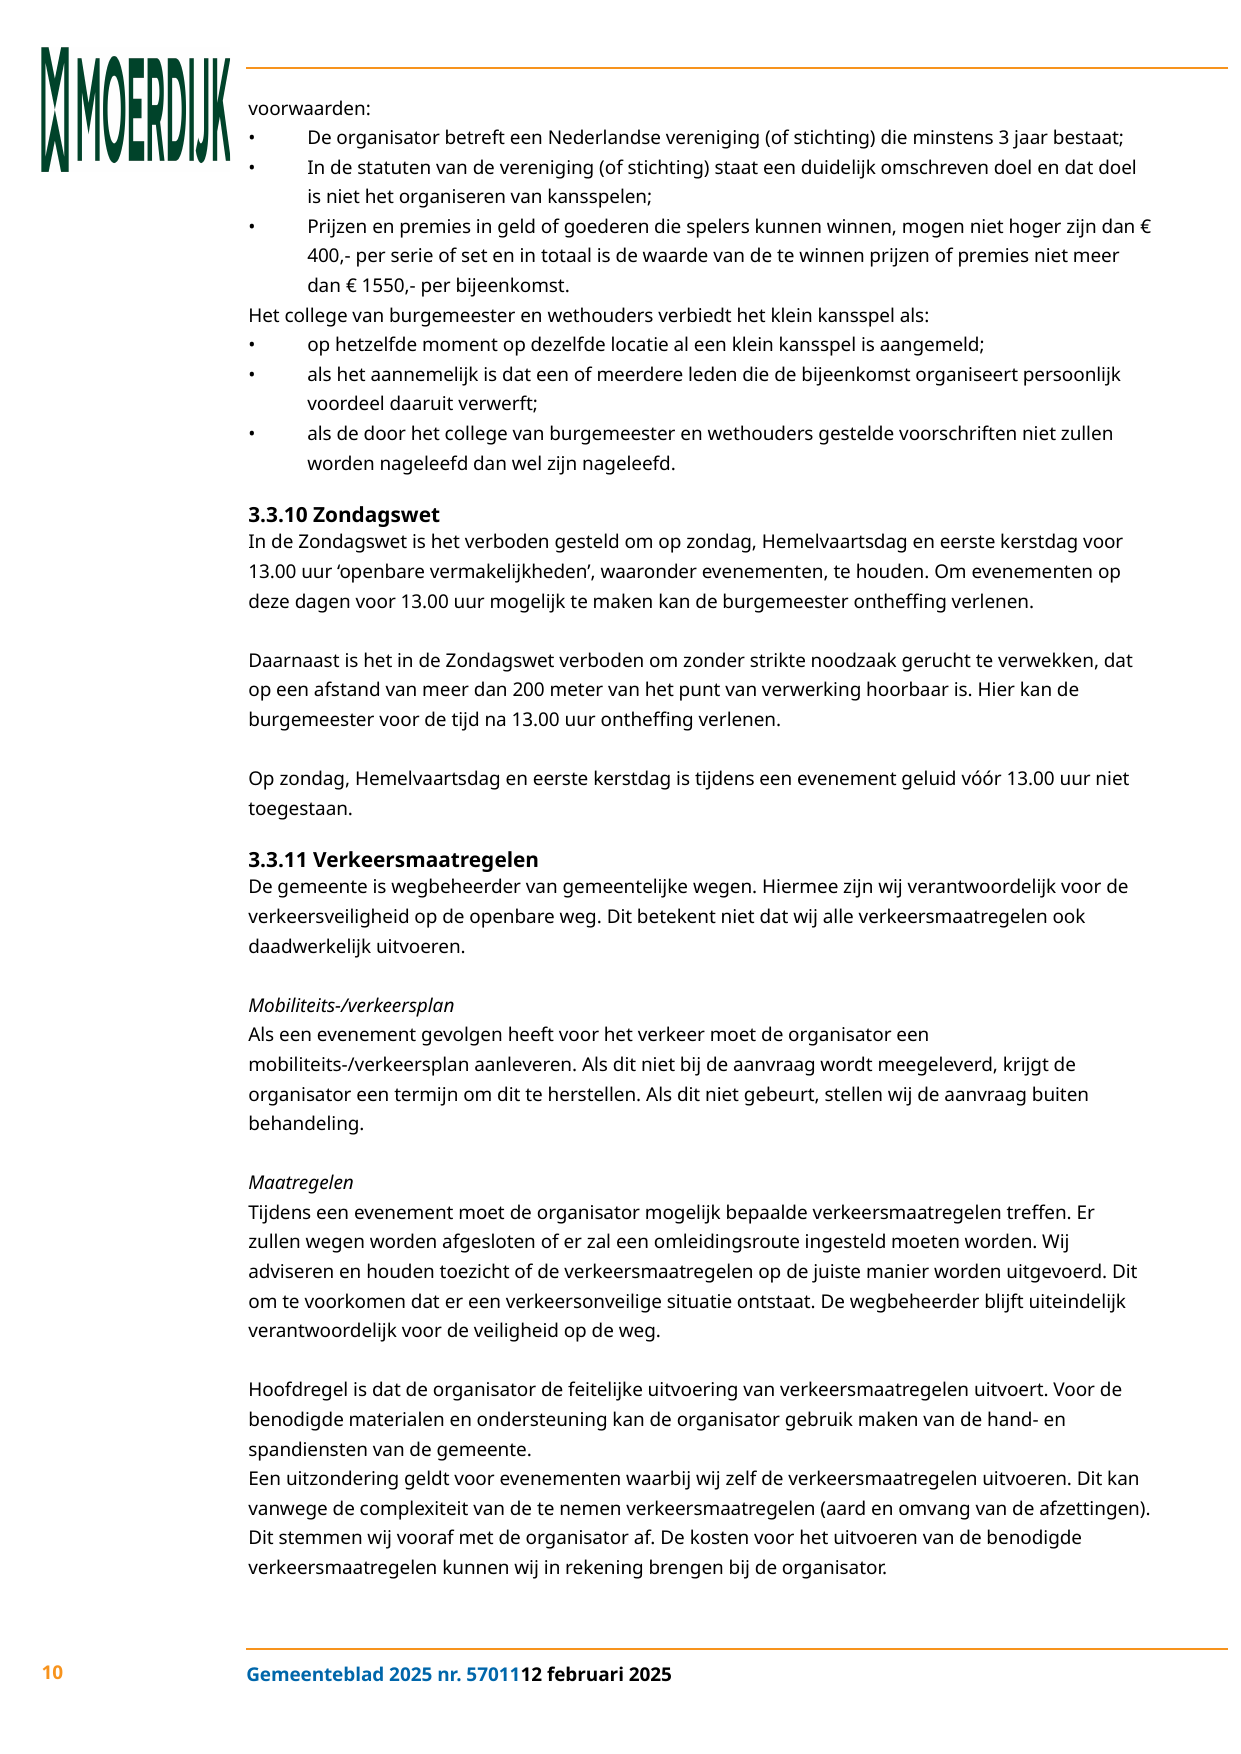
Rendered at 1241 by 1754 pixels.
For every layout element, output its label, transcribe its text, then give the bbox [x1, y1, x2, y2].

list Prijzen en premies in geld of goederen die spelers kunnen winnen, mogen niet hoger zijn dan € 400,- per serie of set en in totaal is de waarde van de te winnen prijzen of premies niet meer dan € 1550,- per bijeenkomst. [248, 213, 1152, 298]
text voorwaarden: [248, 95, 1152, 121]
text Hoofdregel is dat de organisator de feitelijke uitvoering van verkeersmaatregelen uitvoert. Voor de benodigde materialen en ondersteuning kan de organisator gebruik maken van de hand- en spandiensten van de gemeente. [248, 1377, 1152, 1462]
text Daarnaast is het in de Zondagswet verboden om zonder strikte noodzaak gerucht te verwekken, dat op een afstand van meer dan 200 meter van het punt van verwerking hoorbaar is. Hier kan de burgemeester voor de tijd na 13.00 uur ontheffing verlenen. [248, 647, 1152, 732]
list De organisator betreft een Nederlandse vereniging (of stichting) die minstens 3 jaar bestaat; [248, 124, 1152, 150]
text Mobiliteits-/verkeersplan [248, 992, 1152, 1018]
text Op zondag, Hemelvaartsdag en eerste kerstdag is tijdens een evenement geluid vóór 13.00 uur niet toegestaan. [248, 765, 1152, 821]
list In de statuten van de vereniging (of stichting) staat een duidelijk omschreven doel en dat doel is niet het organiseren van kansspelen; [248, 154, 1152, 209]
text Een uitzondering geldt voor evenementen waarbij wij zelf de verkeersmaatregelen uitvoeren. Dit kan vanwege de complexiteit van de te nemen verkeersmaatregelen (aard en omvang van de afzettingen). Dit stemmen wij vooraf met de organisator af. De kosten voor het uitvoeren van de benodigde verkeersmaatregelen kunnen wij in rekening brengen bij de organisator. [248, 1465, 1152, 1580]
text Tijdens een evenement moet de organisator mogelijk bepaalde verkeersmaatregelen treffen. Er zullen wegen worden afgesloten of er zal een omleidingsroute ingesteld moeten worden. Wij adviseren en houden toezicht of de verkeersmaatregelen op de juiste manier worden uitgevoerd. Dit om te voorkomen dat er een verkeersonveilige situatie ontstaat. De wegbeheerder blijft uiteindelijk verantwoordelijk voor de veiligheid op de weg. [248, 1199, 1152, 1343]
text In de Zondagswet is het verboden gesteld om op zondag, Hemelvaartsdag en eerste kerstdag voor 13.00 uur ‘openbare vermakelijkheden’, waaronder evenementen, te houden. Om evenementen op deze dagen voor 13.00 uur mogelijk te maken kan de burgemeester ontheffing verlenen. [248, 529, 1152, 613]
list op hetzelfde moment op dezelfde locatie al een klein kansspel is aangemeld; [248, 331, 1152, 357]
text Het college van burgemeester en wethouders verbiedt het klein kansspel als: [248, 302, 1152, 328]
text Maatregelen [248, 1169, 1152, 1195]
picture [41, 47, 231, 172]
text De gemeente is wegbeheerder van gemeentelijke wegen. Hiermee zijn wij verantwoordelijk voor de verkeersveiligheid op de openbare weg. Dit betekent niet dat wij alle verkeersmaatregelen ook daadwerkelijk uitvoeren. [248, 874, 1152, 959]
list als de door het college van burgemeester en wethouders gestelde voorschriften niet zullen worden nageleefd dan wel zijn nageleefd. [248, 420, 1152, 476]
text 3.3.10 Zondagswet [248, 500, 1152, 529]
list als het aannemelijk is dat een of meerdere leden die de bijeenkomst organiseert persoonlijk voordeel daaruit verwerft; [248, 361, 1152, 416]
text 3.3.11 Verkeersmaatregelen [248, 845, 1152, 874]
text Als een evenement gevolgen heeft voor het verkeer moet de organisator een mobiliteits-/verkeersplan aanleveren. Als dit niet bij de aanvraag wordt meegeleverd, krijgt de organisator een termijn om dit te herstellen. Als dit niet gebeurt, stellen wij de aanvraag buiten behandeling. [248, 1022, 1152, 1136]
